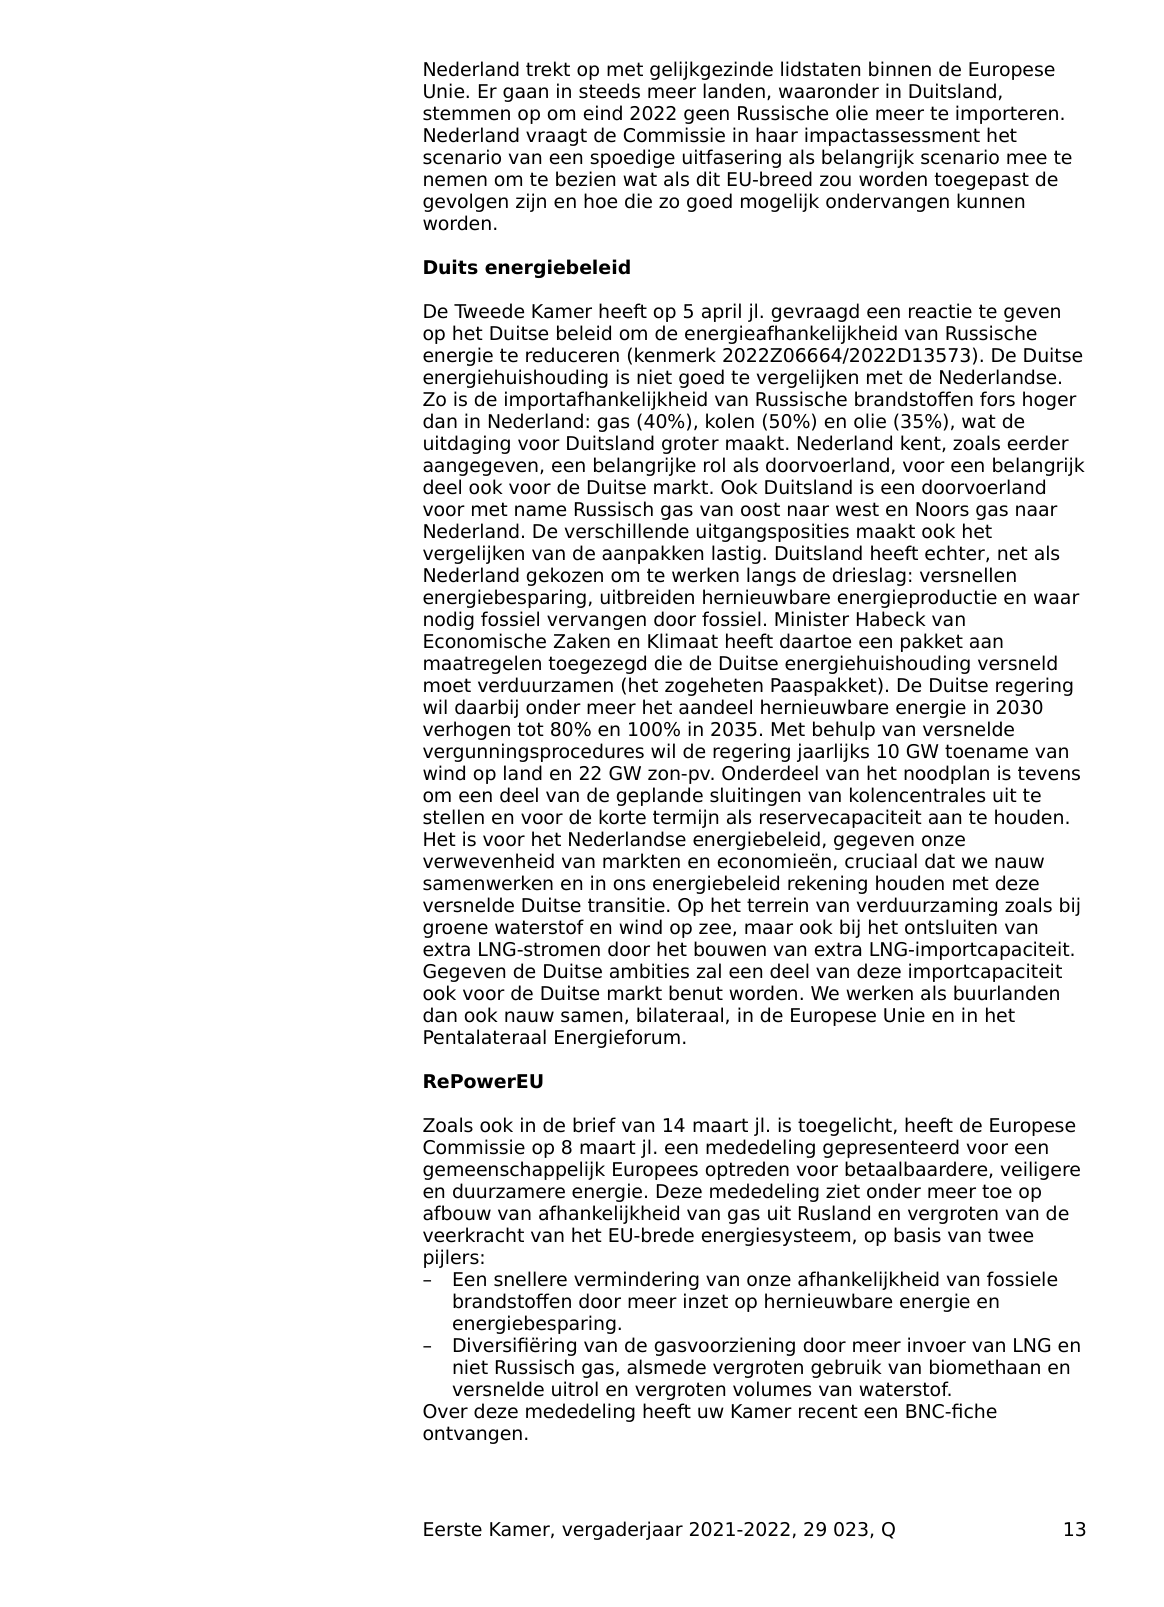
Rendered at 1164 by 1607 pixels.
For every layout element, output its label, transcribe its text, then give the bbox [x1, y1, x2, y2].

text Zoals ook in de brief van 14 maart jl. is toegelicht, heeft de Europese Commissie op 8 maart jl. een mededeling gepresenteerd voor een gemeenschappelijk Europees optreden voor betaalbaardere, veiligere en duurzamere energie. Deze mededeling ziet onder meer toe op afbouw van afhankelijkheid van gas uit Rusland en vergroten van de veerkracht van het EU-brede energiesysteem, op basis van twee pijlers: [422, 1115, 1087, 1269]
text De Tweede Kamer heeft op 5 april jl. gevraagd een reactie te geven op het Duitse beleid om de energieafhankelijkheid van Russische energie te reduceren (kenmerk 2022Z06664/2022D13573). De Duitse energiehuishouding is niet goed te vergelijken met de Nederlandse. Zo is de importafhankelijkheid van Russische brandstoffen fors hoger dan in Nederland: gas (40%), kolen (50%) en olie (35%), wat de uitdaging voor Duitsland groter maakt. Nederland kent, zoals eerder aangegeven, een belangrijke rol als doorvoerland, voor een belangrijk deel ook voor de Duitse markt. Ook Duitsland is een doorvoerland voor met name Russisch gas van oost naar west en Noors gas naar Nederland. De verschillende uitgangsposities maakt ook het vergelijken van de aanpakken lastig. Duitsland heeft echter, net als Nederland gekozen om te werken langs de drieslag: versnellen energiebesparing, uitbreiden hernieuwbare energieproductie en waar nodig fossiel vervangen door fossiel. Minister Habeck van Economische Zaken en Klimaat heeft daartoe een pakket aan maatregelen toegezegd die de Duitse energiehuishouding versneld moet verduurzamen (het zogeheten Paaspakket). De Duitse regering wil daarbij onder meer het aandeel hernieuwbare energie in 2030 verhogen tot 80% en 100% in 2035. Met behulp van versnelde vergunningsprocedures wil de regering jaarlijks 10 GW toename van wind op land en 22 GW zon-pv. Onderdeel van het noodplan is tevens om een deel van de geplande sluitingen van kolencentrales uit te stellen en voor de korte termijn als reservecapaciteit aan te houden. Het is voor het Nederlandse energiebeleid, gegeven onze verwevenheid van markten en economieën, cruciaal dat we nauw samenwerken en in ons energiebeleid rekening houden met deze versnelde Duitse transitie. Op het terrein van verduurzaming zoals bij groene waterstof en wind op zee, maar ook bij het ontsluiten van extra LNG-stromen door het bouwen van extra LNG-importcapaciteit. Gegeven de Duitse ambities zal een deel van deze importcapaciteit ook voor de Duitse markt benut worden. We werken als buurlanden dan ook nauw samen, bilateraal, in de Europese Unie en in het Pentalateraal Energieforum. [422, 301, 1087, 1048]
subtitle Duits energiebeleid [422, 257, 1087, 279]
text – Diversifiëring van de gasvoorziening door meer invoer van LNG en niet Russisch gas, alsmede vergroten gebruik van biomethaan en versnelde uitrol en vergroten volumes van waterstof. [422, 1335, 1087, 1401]
text – Een snellere vermindering van onze afhankelijkheid van fossiele brandstoffen door meer inzet op hernieuwbare energie en energiebesparing. [422, 1269, 1087, 1335]
subtitle RePowerEU [422, 1071, 1087, 1093]
text Over deze mededeling heeft uw Kamer recent een BNC-fiche ontvangen. [422, 1401, 1087, 1444]
text Nederland trekt op met gelijkgezinde lidstaten binnen de Europese Unie. Er gaan in steeds meer landen, waaronder in Duitsland, stemmen op om eind 2022 geen Russische olie meer te importeren. Nederland vraagt de Commissie in haar impactassessment het scenario van een spoedige uitfasering als belangrijk scenario mee te nemen om te bezien wat als dit EU-breed zou worden toegepast de gevolgen zijn en hoe die zo goed mogelijk ondervangen kunnen worden. [422, 59, 1087, 235]
